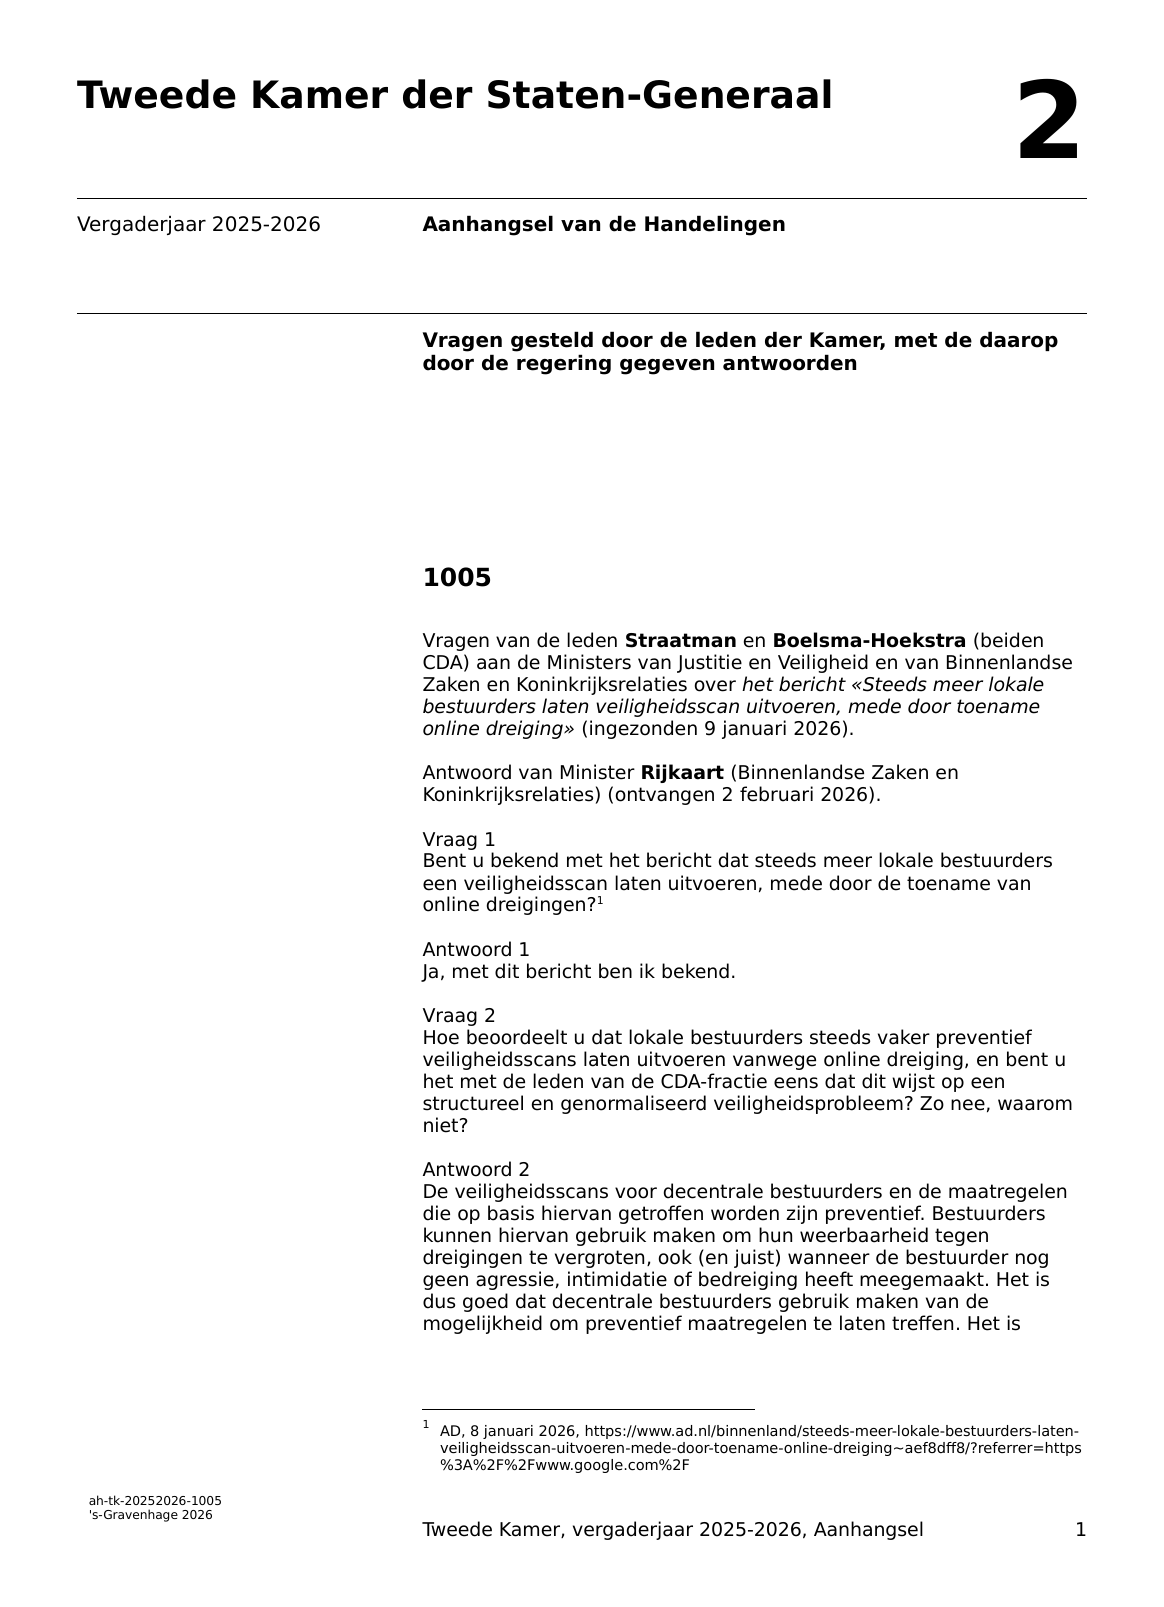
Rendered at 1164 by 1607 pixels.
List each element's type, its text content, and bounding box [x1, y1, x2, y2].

table_cell Vragen gesteld door de leden der Kamer, met de daarop door de regering gegeven antwoorden [422, 314, 1087, 375]
text Antwoord van Minister Rijkaart (Binnenlandse Zaken en Koninkrijksrelaties) (ontvangen 2 februari 2026). [422, 762, 1087, 806]
text ah-tk-20252026-1005 [88, 1494, 323, 1508]
text Antwoord 1 [422, 938, 1087, 961]
table_cell [77, 314, 422, 375]
text Antwoord 2 [422, 1159, 1087, 1181]
text AD, 8 januari 2026, https://www.ad.nl/binnenland/steeds-meer-lokale-bestuurders-laten-veiligheidsscan-uitvoeren-mede-door-toename-online-dreiging~aef8dff8/?referrer=https%3A%2F%2Fwww.google.com%2F [422, 1418, 1087, 1474]
table_header Tweede Kamer der Staten-Generaal [77, 59, 886, 198]
text 1005 [422, 563, 1087, 592]
text Vraag 2 [422, 1005, 1087, 1027]
text Vragen van de leden Straatman en Boelsma-Hoekstra (beiden CDA) aan de Ministers van Justitie en Veiligheid en van Binnenlandse Zaken en Koninkrijksrelaties over het bericht «Steeds meer lokale bestuurders laten veiligheidsscan uitvoeren, mede door toename online dreiging» (ingezonden 9 januari 2026). [422, 630, 1087, 740]
text De veiligheidsscans voor decentrale bestuurders en de maatregelen die op basis hiervan getroffen worden zijn preventief. Bestuurders kunnen hiervan gebruik maken om hun weerbaarheid tegen dreigingen te vergroten, ook (en juist) wanneer de bestuurder nog geen agressie, intimidatie of bedreiging heeft meegemaakt. Het is dus goed dat decentrale bestuurders gebruik maken van de mogelijkheid om preventief maatregelen te laten treffen. Het is [422, 1181, 1087, 1334]
table_cell Vergaderjaar 2025-2026 [77, 199, 422, 313]
text Bent u bekend met het bericht dat steeds meer lokale bestuurders een veiligheidsscan laten uitvoeren, mede door de toename van online dreigingen? [422, 850, 1087, 916]
table_header 2 [886, 59, 1087, 198]
table_cell Aanhangsel van de Handelingen [422, 199, 1087, 313]
text 's-Gravenhage 2026 [88, 1508, 323, 1522]
text Vraag 1 [422, 828, 1087, 850]
text Ja, met dit bericht ben ik bekend. [422, 961, 1087, 982]
text Hoe beoordeelt u dat lokale bestuurders steeds vaker preventief veiligheidsscans laten uitvoeren vanwege online dreiging, en bent u het met de leden van de CDA-fractie eens dat dit wijst op een structureel en genormaliseerd veiligheidsprobleem? Zo nee, waarom niet? [422, 1027, 1087, 1137]
